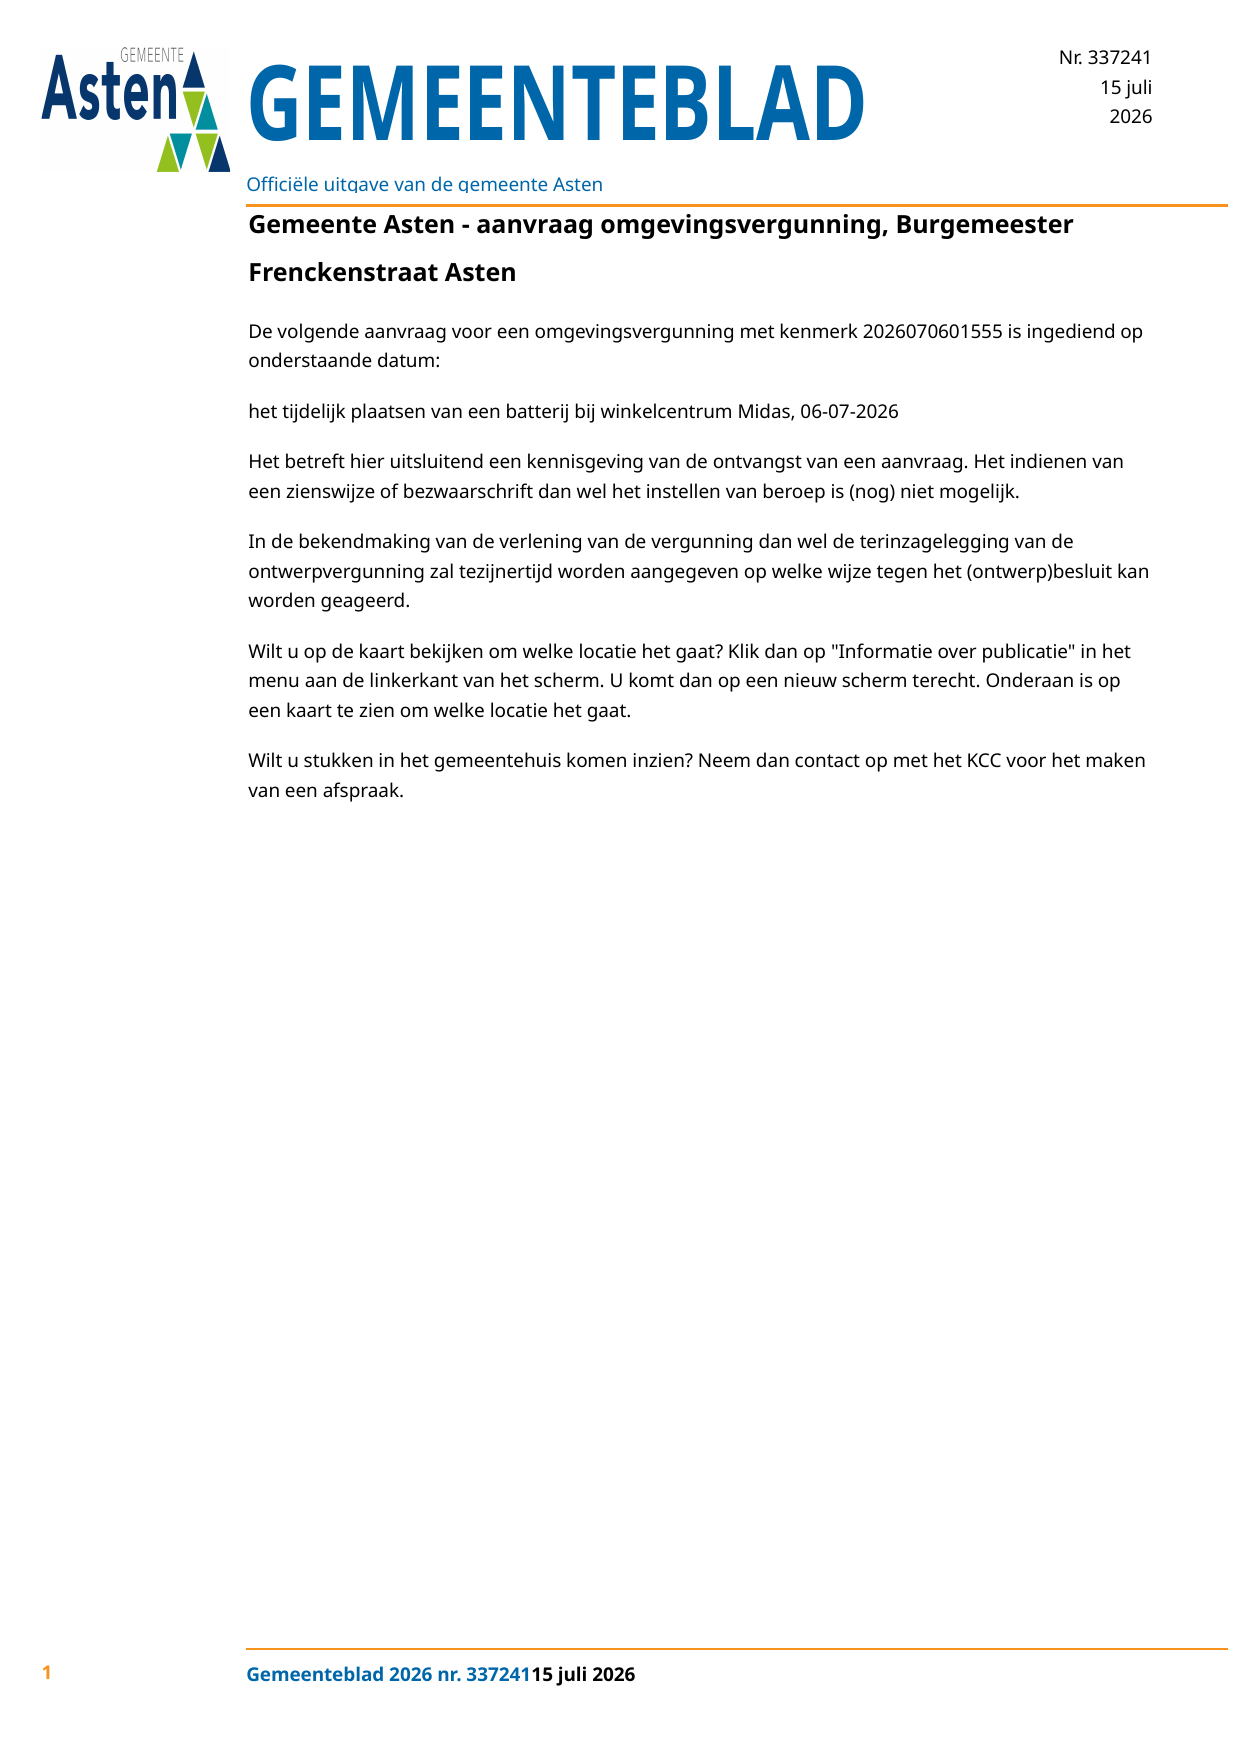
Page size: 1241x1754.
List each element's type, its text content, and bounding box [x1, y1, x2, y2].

text In de bekendmaking van de verlening van de vergunning dan wel de terinzagelegging van de ontwerpvergunning zal tezijnertijd worden aangegeven op welke wijze tegen het (ontwerp)besluit kan worden geageerd. [248, 528, 1152, 613]
text Het betreft hier uitsluitend een kennisgeving van de ontvangst van een aanvraag. Het indienen van een zienswijze of bezwaarschrift dan wel het instellen van beroep is (nog) niet mogelijk. [248, 448, 1152, 504]
text Gemeente Asten - aanvraag omgevingsvergunning, Burgemeester Frenckenstraat Asten [248, 207, 1152, 288]
text De volgende aanvraag voor een omgevingsvergunning met kenmerk 2026070601555 is ingediend op onderstaande datum: [248, 318, 1152, 373]
picture [41, 47, 231, 172]
text Wilt u stukken in het gemeentehuis komen inzien? Neem dan contact op met het KCC voor het maken van een afspraak. [248, 747, 1152, 803]
text Wilt u op de kaart bekijken om welke locatie het gaat? Klik dan op "Informatie over publicatie" in het menu aan de linkerkant van het scherm. U komt dan op een nieuw scherm terecht. Onderaan is op een kaart te zien om welke locatie het gaat. [248, 638, 1152, 723]
text het tijdelijk plaatsen van een batterij bij winkelcentrum Midas, 06-07-2026 [248, 398, 1152, 424]
